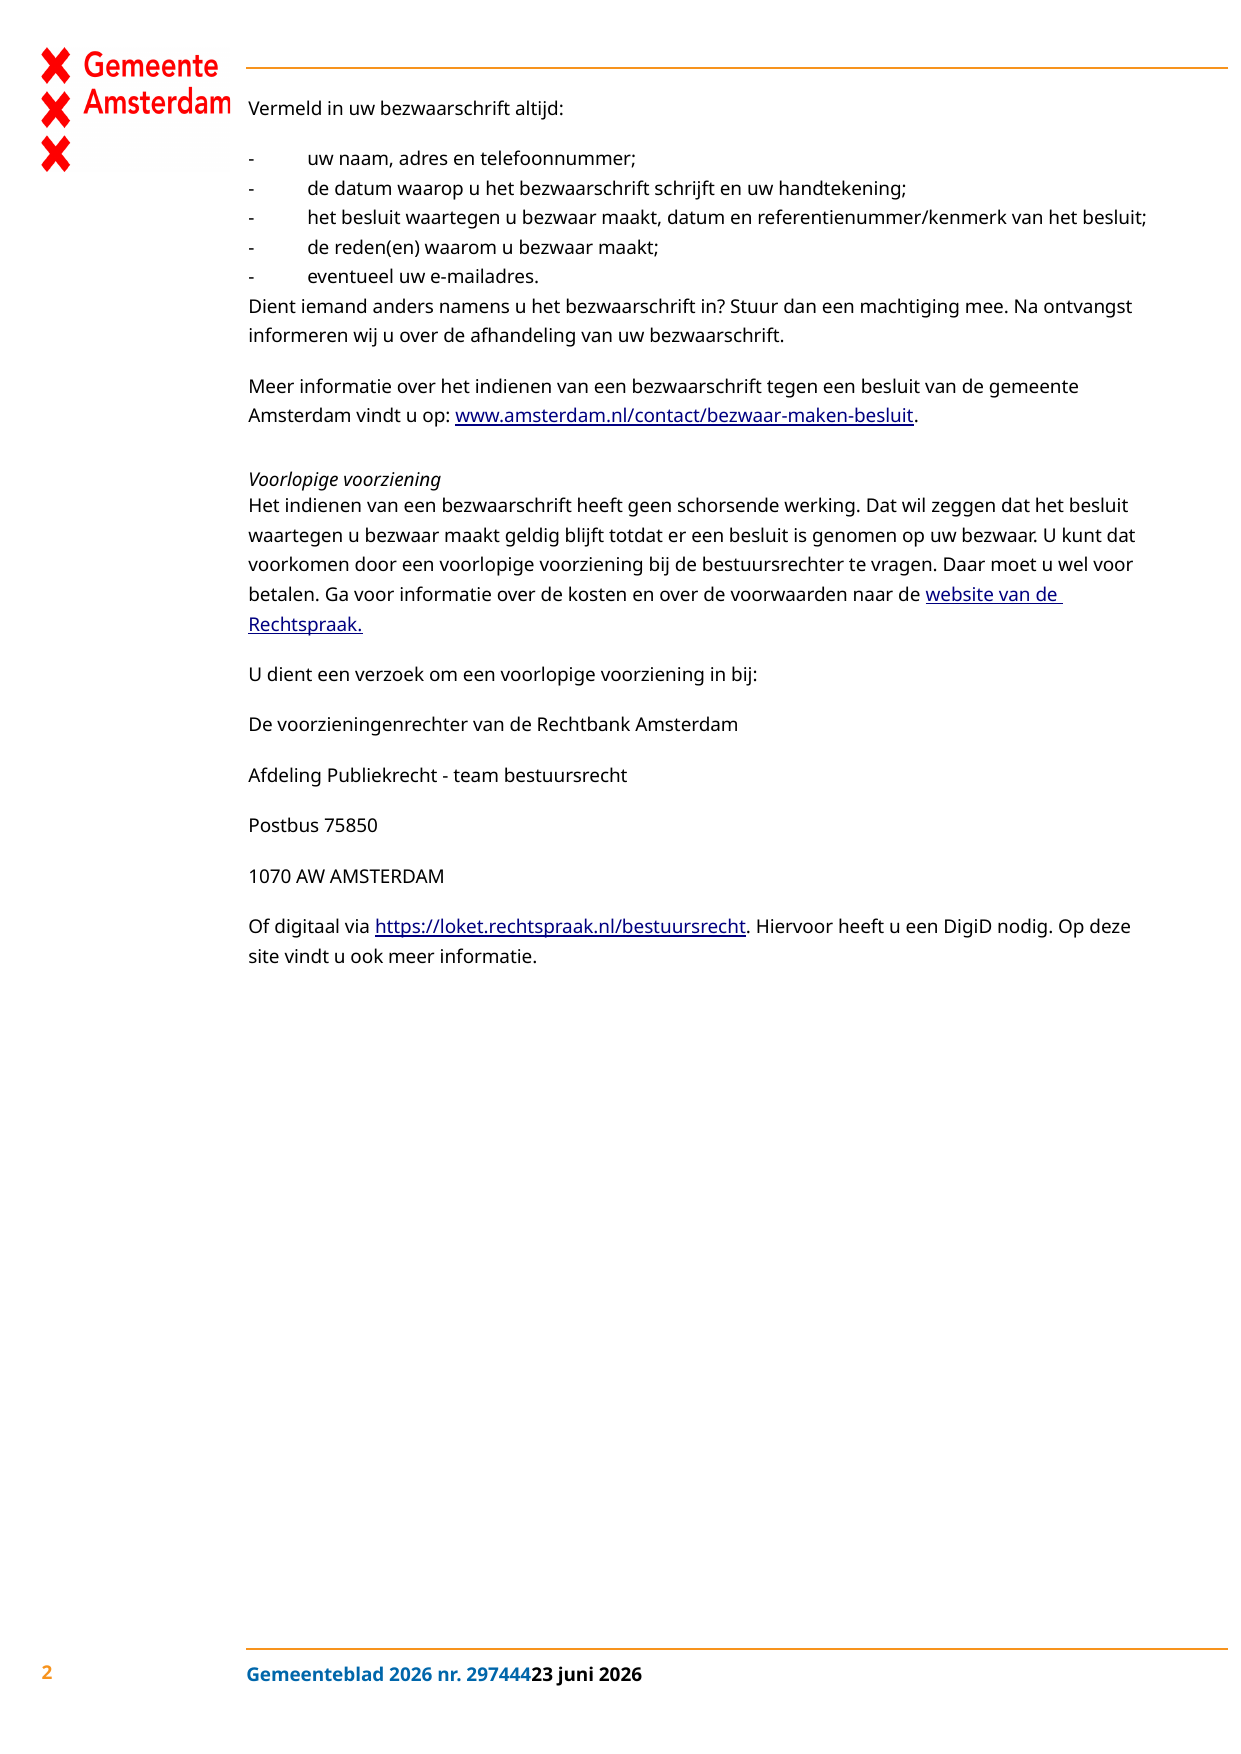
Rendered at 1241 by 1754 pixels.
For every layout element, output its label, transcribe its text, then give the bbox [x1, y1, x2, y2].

text De voorzieningenrechter van de Rechtbank Amsterdam [248, 712, 1152, 737]
list het besluit waartegen u bezwaar maakt, datum en referentienummer/kenmerk van het besluit; [248, 204, 1152, 230]
text Het indienen van een bezwaarschrift heeft geen schorsende werking. Dat wil zeggen dat het besluit waartegen u bezwaar maakt geldig blijft totdat er een besluit is genomen op uw bezwaar. U kunt dat voorkomen door een voorlopige voorziening bij de bestuursrechter te vragen. Daar moet u wel voor betalen. Ga voor informatie over de kosten en over de voorwaarden naar de website van de Rechtspraak. [248, 492, 1152, 636]
text Postbus 75850 [248, 812, 1152, 838]
text Meer informatie over het indienen van een bezwaarschrift tegen een besluit van de gemeente Amsterdam vindt u op: www.amsterdam.nl/contact/bezwaar-maken-besluit. [248, 373, 1152, 428]
list uw naam, adres en telefoonnummer; [248, 145, 1152, 171]
text 1070 AW AMSTERDAM [248, 863, 1152, 888]
list eventueel uw e-mailadres. [248, 263, 1152, 289]
text Voorlopige voorziening [248, 467, 1152, 492]
list de reden(en) waarom u bezwaar maakt; [248, 234, 1152, 260]
text Dient iemand anders namens u het bezwaarschrift in? Stuur dan een machtiging mee. Na ontvangst informeren wij u over de afhandeling van uw bezwaarschrift. [248, 293, 1152, 348]
list de datum waarop u het bezwaarschrift schrijft en uw handtekening; [248, 175, 1152, 201]
text Of digitaal via https://loket.rechtspraak.nl/bestuursrecht. Hiervoor heeft u een DigiD nodig. Op deze site vindt u ook meer informatie. [248, 913, 1152, 968]
picture [41, 47, 231, 172]
text U dient een verzoek om een voorlopige voorziening in bij: [248, 661, 1152, 687]
text Vermeld in uw bezwaarschrift altijd: [248, 95, 1152, 121]
text Afdeling Publiekrecht - team bestuursrecht [248, 762, 1152, 788]
